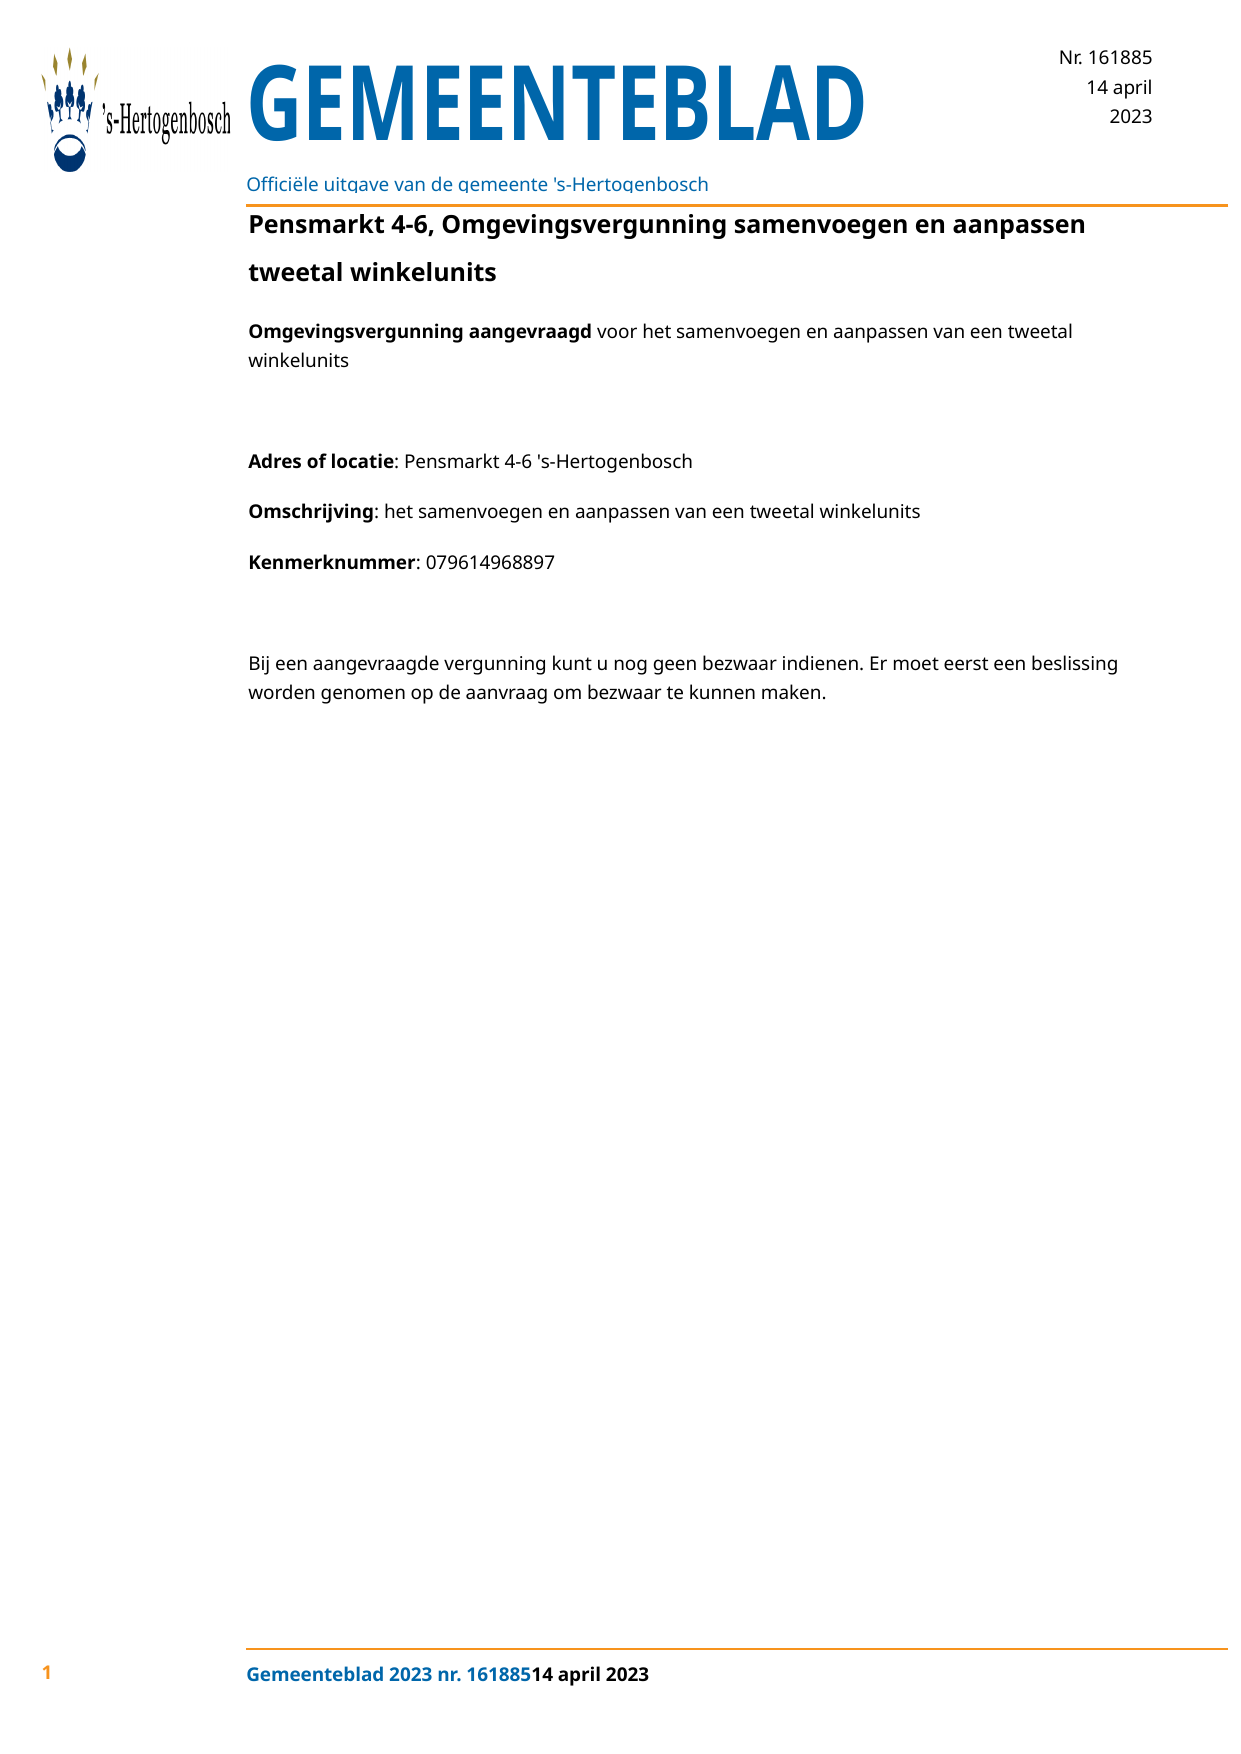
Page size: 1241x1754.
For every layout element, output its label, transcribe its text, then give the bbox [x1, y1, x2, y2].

text Pensmarkt 4-6, Omgevingsvergunning samenvoegen en aanpassen tweetal winkelunits [248, 207, 1152, 288]
text Adres of locatie: Pensmarkt 4-6 's-Hertogenbosch [248, 448, 1152, 474]
text Omgevingsvergunning aangevraagd voor het samenvoegen en aanpassen van een tweetal winkelunits [248, 318, 1152, 373]
text Bij een aangevraagde vergunning kunt u nog geen bezwaar indienen. Er moet eerst een beslissing worden genomen op de aanvraag om bezwaar te kunnen maken. [248, 650, 1152, 705]
text Kenmerknummer: 079614968897 [248, 549, 1152, 575]
picture [41, 47, 231, 172]
text Omschrijving: het samenvoegen en aanpassen van een tweetal winkelunits [248, 499, 1152, 524]
